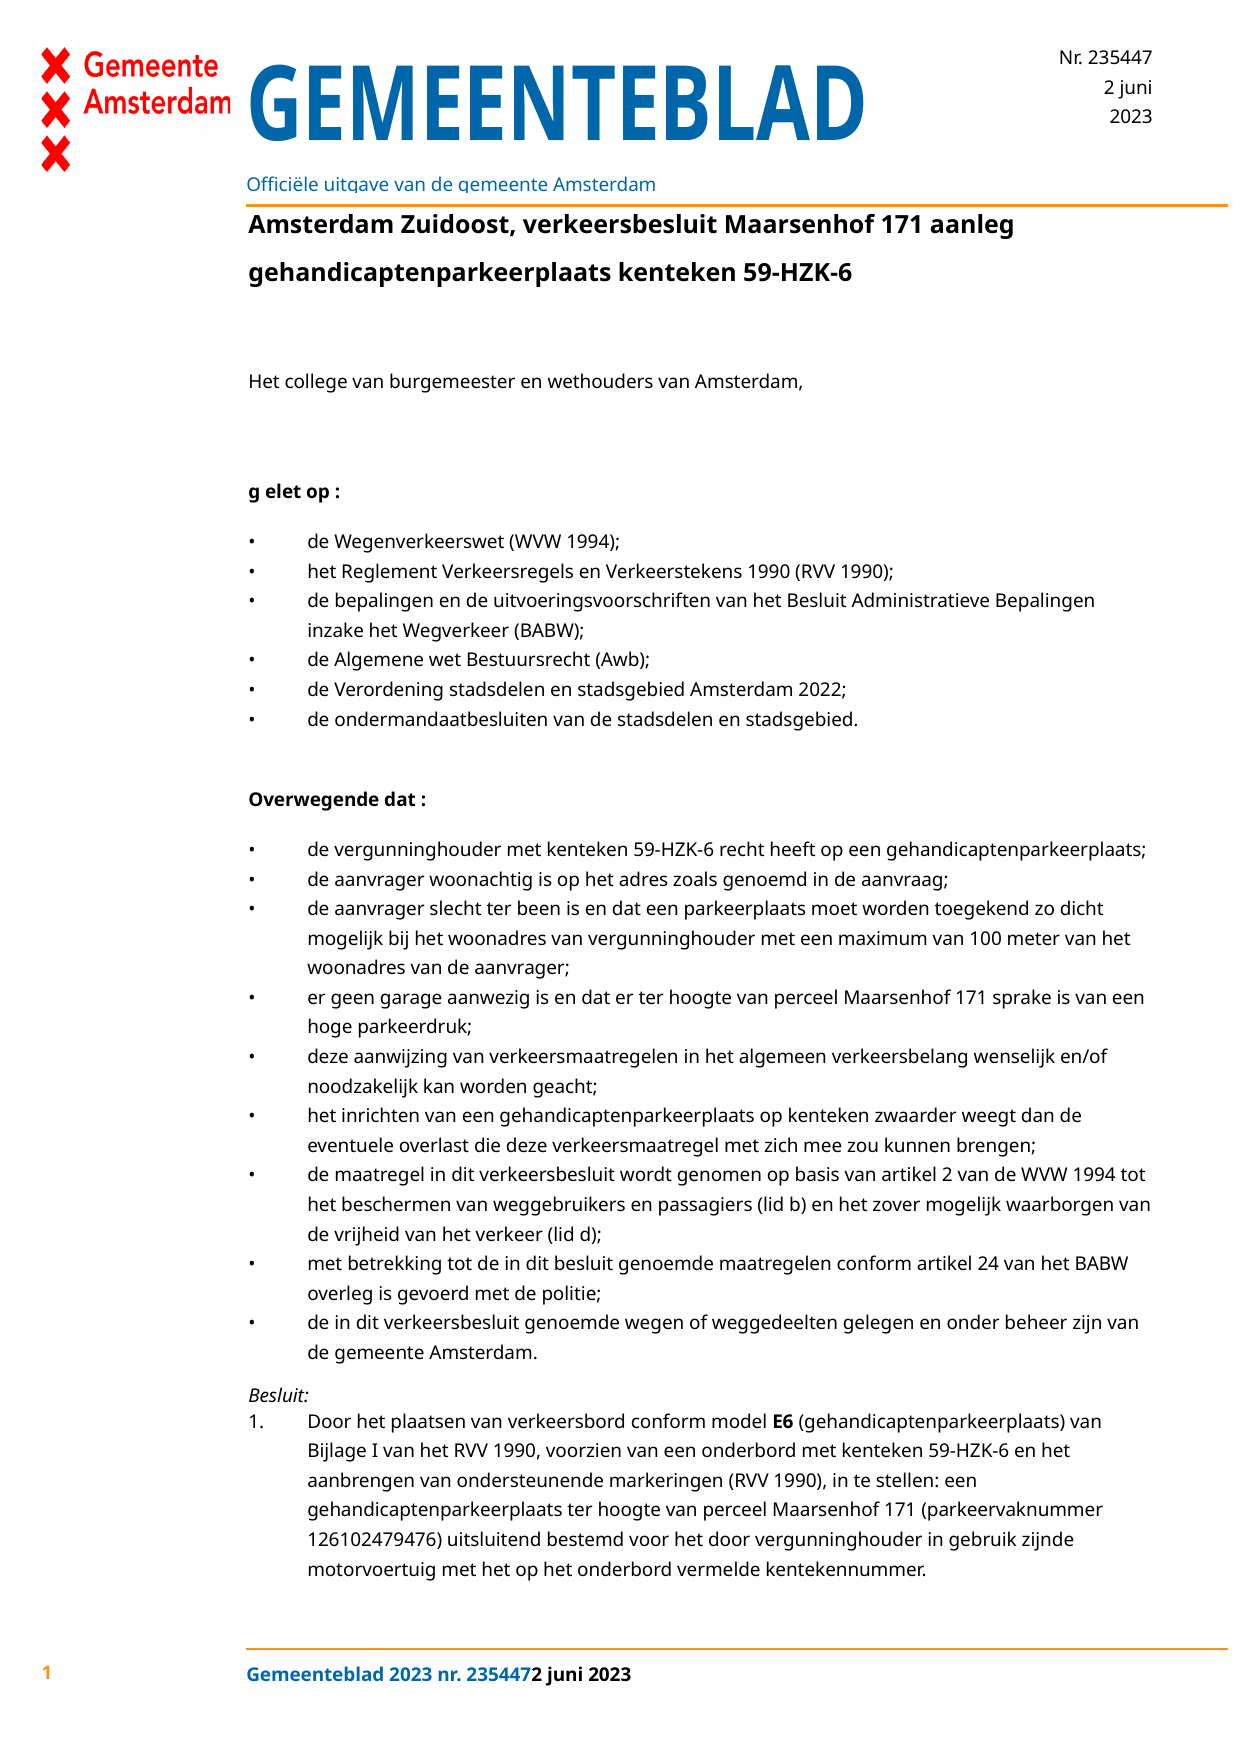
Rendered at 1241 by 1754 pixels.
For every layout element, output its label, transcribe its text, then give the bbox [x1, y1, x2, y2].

list met betrekking tot de in dit besluit genoemde maatregelen conform artikel 24 van het BABW overleg is gevoerd met de politie; [248, 1250, 1152, 1306]
list de in dit verkeersbesluit genoemde wegen of weggedeelten gelegen en onder beheer zijn van de gemeente Amsterdam. [248, 1309, 1152, 1365]
text Besluit: [248, 1382, 1152, 1408]
list de Algemene wet Bestuursrecht (Awb); [248, 647, 1152, 672]
text g elet op : [248, 478, 1152, 503]
list deze aanwijzing van verkeersmaatregelen in het algemeen verkeersbelang wenselijk en/of noodzakelijk kan worden geacht; [248, 1043, 1152, 1098]
list de Wegenverkeerswet (WVW 1994); [248, 528, 1152, 554]
text Amsterdam Zuidoost, verkeersbesluit Maarsenhof 171 aanleg gehandicaptenparkeerplaats kenteken 59-HZK-6 [248, 207, 1152, 288]
list de aanvrager woonachtig is op het adres zoals genoemd in de aanvraag; [248, 866, 1152, 891]
list er geen garage aanwezig is en dat er ter hoogte van perceel Maarsenhof 171 sprake is van een hoge parkeerdruk; [248, 984, 1152, 1039]
list de bepalingen en de uitvoeringsvoorschriften van het Besluit Administratieve Bepalingen inzake het Wegverkeer (BABW); [248, 587, 1152, 643]
list de ondermandaatbesluiten van de stadsdelen en stadsgebied. [248, 706, 1152, 731]
list de Verordening stadsdelen en stadsgebied Amsterdam 2022; [248, 676, 1152, 702]
list Door het plaatsen van verkeersbord conform model E6 (gehandicaptenparkeerplaats) van Bijlage I van het RVV 1990, voorzien van een onderbord met kenteken 59-HZK-6 en het aanbrengen van ondersteunende markeringen (RVV 1990), in te stellen: een gehandicaptenparkeerplaats ter hoogte van perceel Maarsenhof 171 (parkeervaknummer 126102479476) uitsluitend bestemd voor het door vergunninghouder in gebruik zijnde motorvoertuig met het op het onderbord vermelde kentekennummer. [248, 1408, 1152, 1582]
text Het college van burgemeester en wethouders van Amsterdam, [248, 368, 1152, 394]
list de aanvrager slecht ter been is en dat een parkeerplaats moet worden toegekend zo dicht mogelijk bij het woonadres van vergunninghouder met een maximum van 100 meter van het woonadres van de aanvrager; [248, 895, 1152, 980]
text Overwegende dat : [248, 786, 1152, 811]
list de vergunninghouder met kenteken 59-HZK-6 recht heeft op een gehandicaptenparkeerplaats; [248, 836, 1152, 862]
list de maatregel in dit verkeersbesluit wordt genomen op basis van artikel 2 van de WVW 1994 tot het beschermen van weggebruikers en passagiers (lid b) en het zover mogelijk waarborgen van de vrijheid van het verkeer (lid d); [248, 1162, 1152, 1246]
list het inrichten van een gehandicaptenparkeerplaats op kenteken zwaarder weegt dan de eventuele overlast die deze verkeersmaatregel met zich mee zou kunnen brengen; [248, 1102, 1152, 1158]
list het Reglement Verkeersregels en Verkeerstekens 1990 (RVV 1990); [248, 558, 1152, 583]
picture [41, 47, 231, 172]
